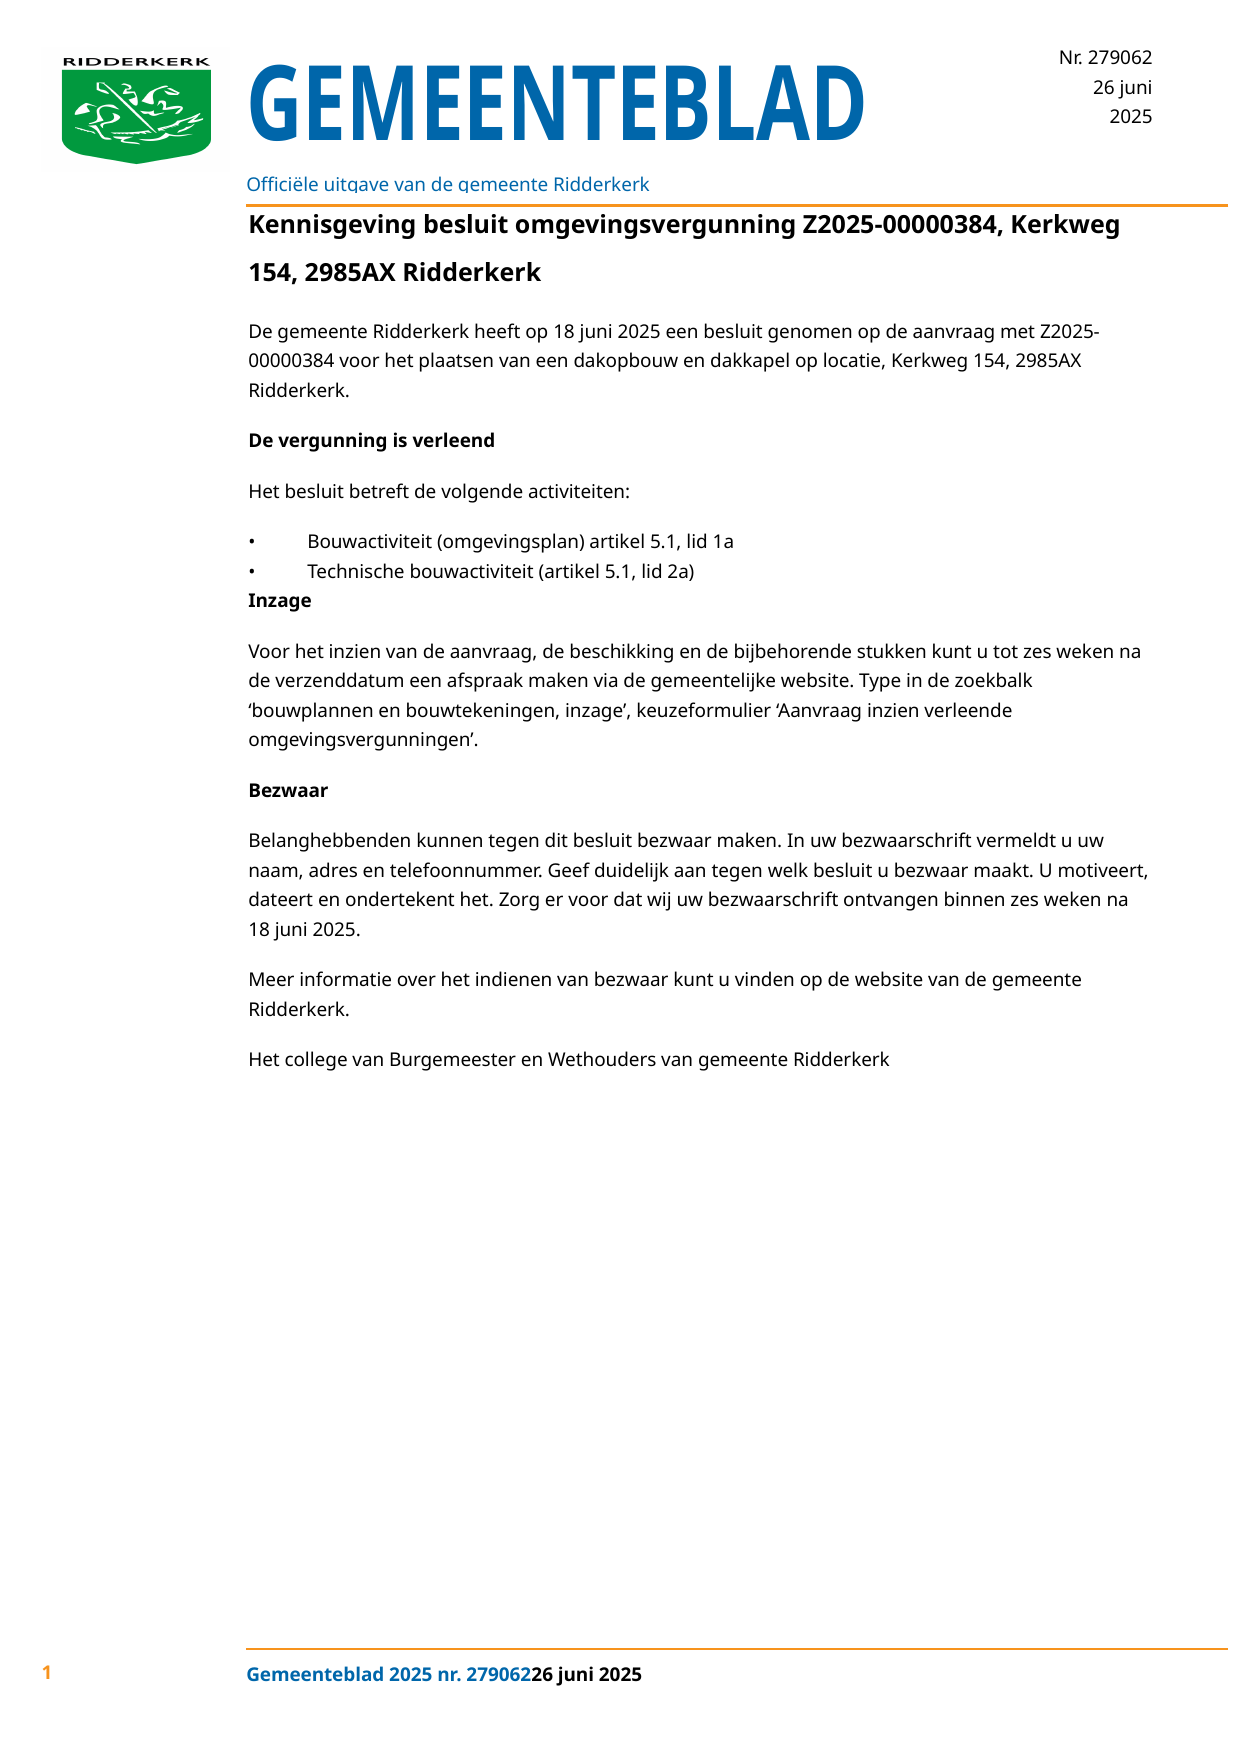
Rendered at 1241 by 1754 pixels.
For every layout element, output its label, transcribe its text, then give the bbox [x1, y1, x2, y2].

text Voor het inzien van de aanvraag, de beschikking en de bijbehorende stukken kunt u tot zes weken na de verzenddatum een afspraak maken via de gemeentelijke website. Type in de zoekbalk ‘bouwplannen en bouwtekeningen, inzage’, keuzeformulier ‘Aanvraag inzien verleende omgevingsvergunningen’. [248, 638, 1152, 752]
text Kennisgeving besluit omgevingsvergunning Z2025-00000384, Kerkweg 154, 2985AX Ridderkerk [248, 207, 1152, 288]
text Het besluit betreft de volgende activiteiten: [248, 478, 1152, 504]
text De vergunning is verleend [248, 427, 1152, 453]
list Technische bouwactiviteit (artikel 5.1, lid 2a) [248, 558, 1152, 584]
text Inzage [248, 587, 1152, 613]
list Bouwactiviteit (omgevingsplan) artikel 5.1, lid 1a [248, 528, 1152, 554]
text Belanghebbenden kunnen tegen dit besluit bezwaar maken. In uw bezwaarschrift vermeldt u uw naam, adres en telefoonnummer. Geef duidelijk aan tegen welk besluit u bezwaar maakt. U motiveert, dateert en ondertekent het. Zorg er voor dat wij uw bezwaarschrift ontvangen binnen zes weken na 18 juni 2025. [248, 827, 1152, 942]
text De gemeente Ridderkerk heeft op 18 juni 2025 een besluit genomen op de aanvraag met Z2025-00000384 voor het plaatsen van een dakopbouw en dakkapel op locatie, Kerkweg 154, 2985AX Ridderkerk. [248, 318, 1152, 403]
picture [41, 47, 231, 172]
text Meer informatie over het indienen van bezwaar kunt u vinden op de website van de gemeente Ridderkerk. [248, 967, 1152, 1022]
text Het college van Burgemeester en Wethouders van gemeente Ridderkerk [248, 1047, 1152, 1072]
text Bezwaar [248, 777, 1152, 803]
